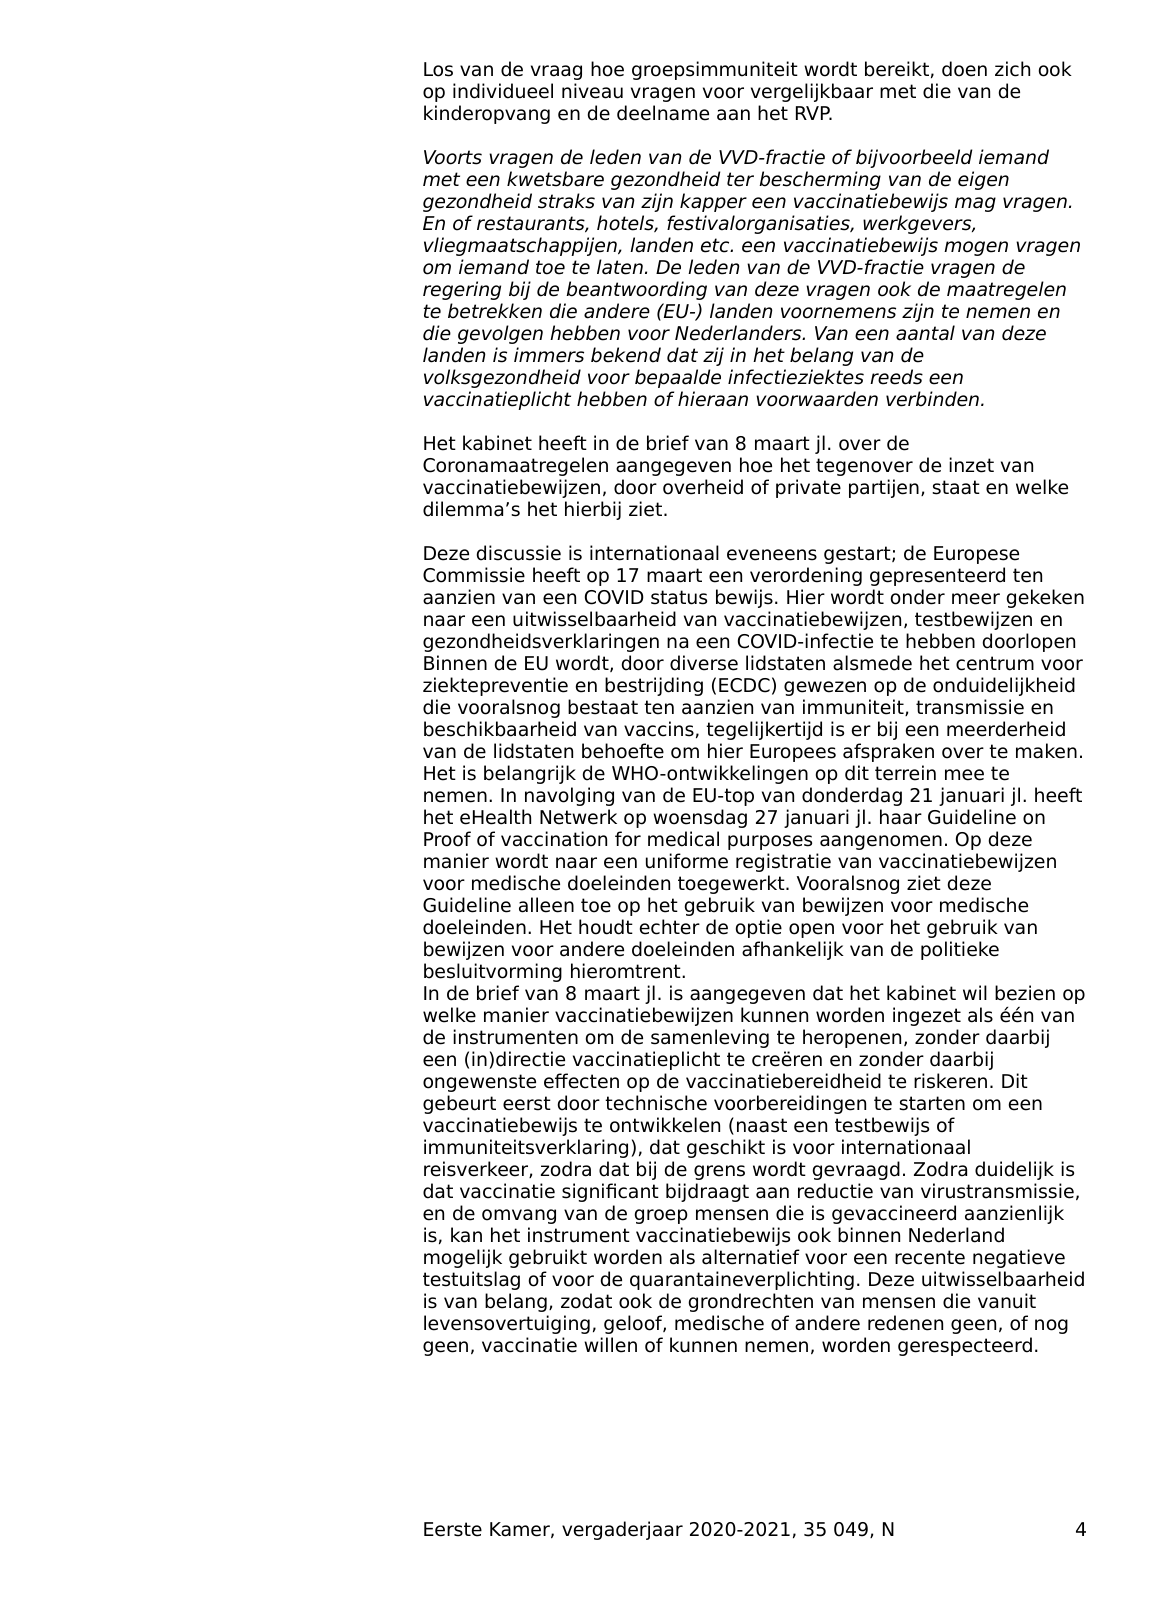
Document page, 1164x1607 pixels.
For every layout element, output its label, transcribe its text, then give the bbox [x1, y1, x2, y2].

text Deze discussie is internationaal eveneens gestart; de Europese Commissie heeft op 17 maart een verordening gepresenteerd ten aanzien van een COVID status bewijs. Hier wordt onder meer gekeken naar een uitwisselbaarheid van vaccinatiebewijzen, testbewijzen en gezondheidsverklaringen na een COVID-infectie te hebben doorlopen Binnen de EU wordt, door diverse lidstaten alsmede het centrum voor ziektepreventie en bestrijding (ECDC) gewezen op de onduidelijkheid die vooralsnog bestaat ten aanzien van immuniteit, transmissie en beschikbaarheid van vaccins, tegelijkertijd is er bij een meerderheid van de lidstaten behoefte om hier Europees afspraken over te maken. Het is belangrijk de WHO-ontwikkelingen op dit terrein mee te nemen. In navolging van de EU-top van donderdag 21 januari jl. heeft het eHealth Netwerk op woensdag 27 januari jl. haar Guideline on Proof of vaccination for medical purposes aangenomen. Op deze manier wordt naar een uniforme registratie van vaccinatiebewijzen voor medische doeleinden toegewerkt. Vooralsnog ziet deze Guideline alleen toe op het gebruik van bewijzen voor medische doeleinden. Het houdt echter de optie open voor het gebruik van bewijzen voor andere doeleinden afhankelijk van de politieke besluitvorming hieromtrent. [422, 543, 1087, 983]
text Voorts vragen de leden van de VVD-fractie of bijvoorbeeld iemand met een kwetsbare gezondheid ter bescherming van de eigen gezondheid straks van zijn kapper een vaccinatiebewijs mag vragen. En of restaurants, hotels, festivalorganisaties, werkgevers, vliegmaatschappijen, landen etc. een vaccinatiebewijs mogen vragen om iemand toe te laten. De leden van de VVD-fractie vragen de regering bij de beantwoording van deze vragen ook de maatregelen te betrekken die andere (EU-) landen voornemens zijn te nemen en die gevolgen hebben voor Nederlanders. Van een aantal van deze landen is immers bekend dat zij in het belang van de volksgezondheid voor bepaalde infectieziektes reeds een vaccinatieplicht hebben of hieraan voorwaarden verbinden. [422, 147, 1087, 411]
text In de brief van 8 maart jl. is aangegeven dat het kabinet wil bezien op welke manier vaccinatiebewijzen kunnen worden ingezet als één van de instrumenten om de samenleving te heropenen, zonder daarbij een (in)directie vaccinatieplicht te creëren en zonder daarbij ongewenste effecten op de vaccinatiebereidheid te riskeren. Dit gebeurt eerst door technische voorbereidingen te starten om een vaccinatiebewijs te ontwikkelen (naast een testbewijs of immuniteitsverklaring), dat geschikt is voor internationaal reisverkeer, zodra dat bij de grens wordt gevraagd. Zodra duidelijk is dat vaccinatie significant bijdraagt aan reductie van virustransmissie, en de omvang van de groep mensen die is gevaccineerd aanzienlijk is, kan het instrument vaccinatiebewijs ook binnen Nederland mogelijk gebruikt worden als alternatief voor een recente negatieve testuitslag of voor de quarantaineverplichting. Deze uitwisselbaarheid is van belang, zodat ook de grondrechten van mensen die vanuit levensovertuiging, geloof, medische of andere redenen geen, of nog geen, vaccinatie willen of kunnen nemen, worden gerespecteerd. [422, 983, 1087, 1356]
text Het kabinet heeft in de brief van 8 maart jl. over de Coronamaatregelen aangegeven hoe het tegenover de inzet van vaccinatiebewijzen, door overheid of private partijen, staat en welke dilemma’s het hierbij ziet. [422, 433, 1087, 521]
text Los van de vraag hoe groepsimmuniteit wordt bereikt, doen zich ook op individueel niveau vragen voor vergelijkbaar met die van de kinderopvang en de deelname aan het RVP. [422, 59, 1087, 125]
